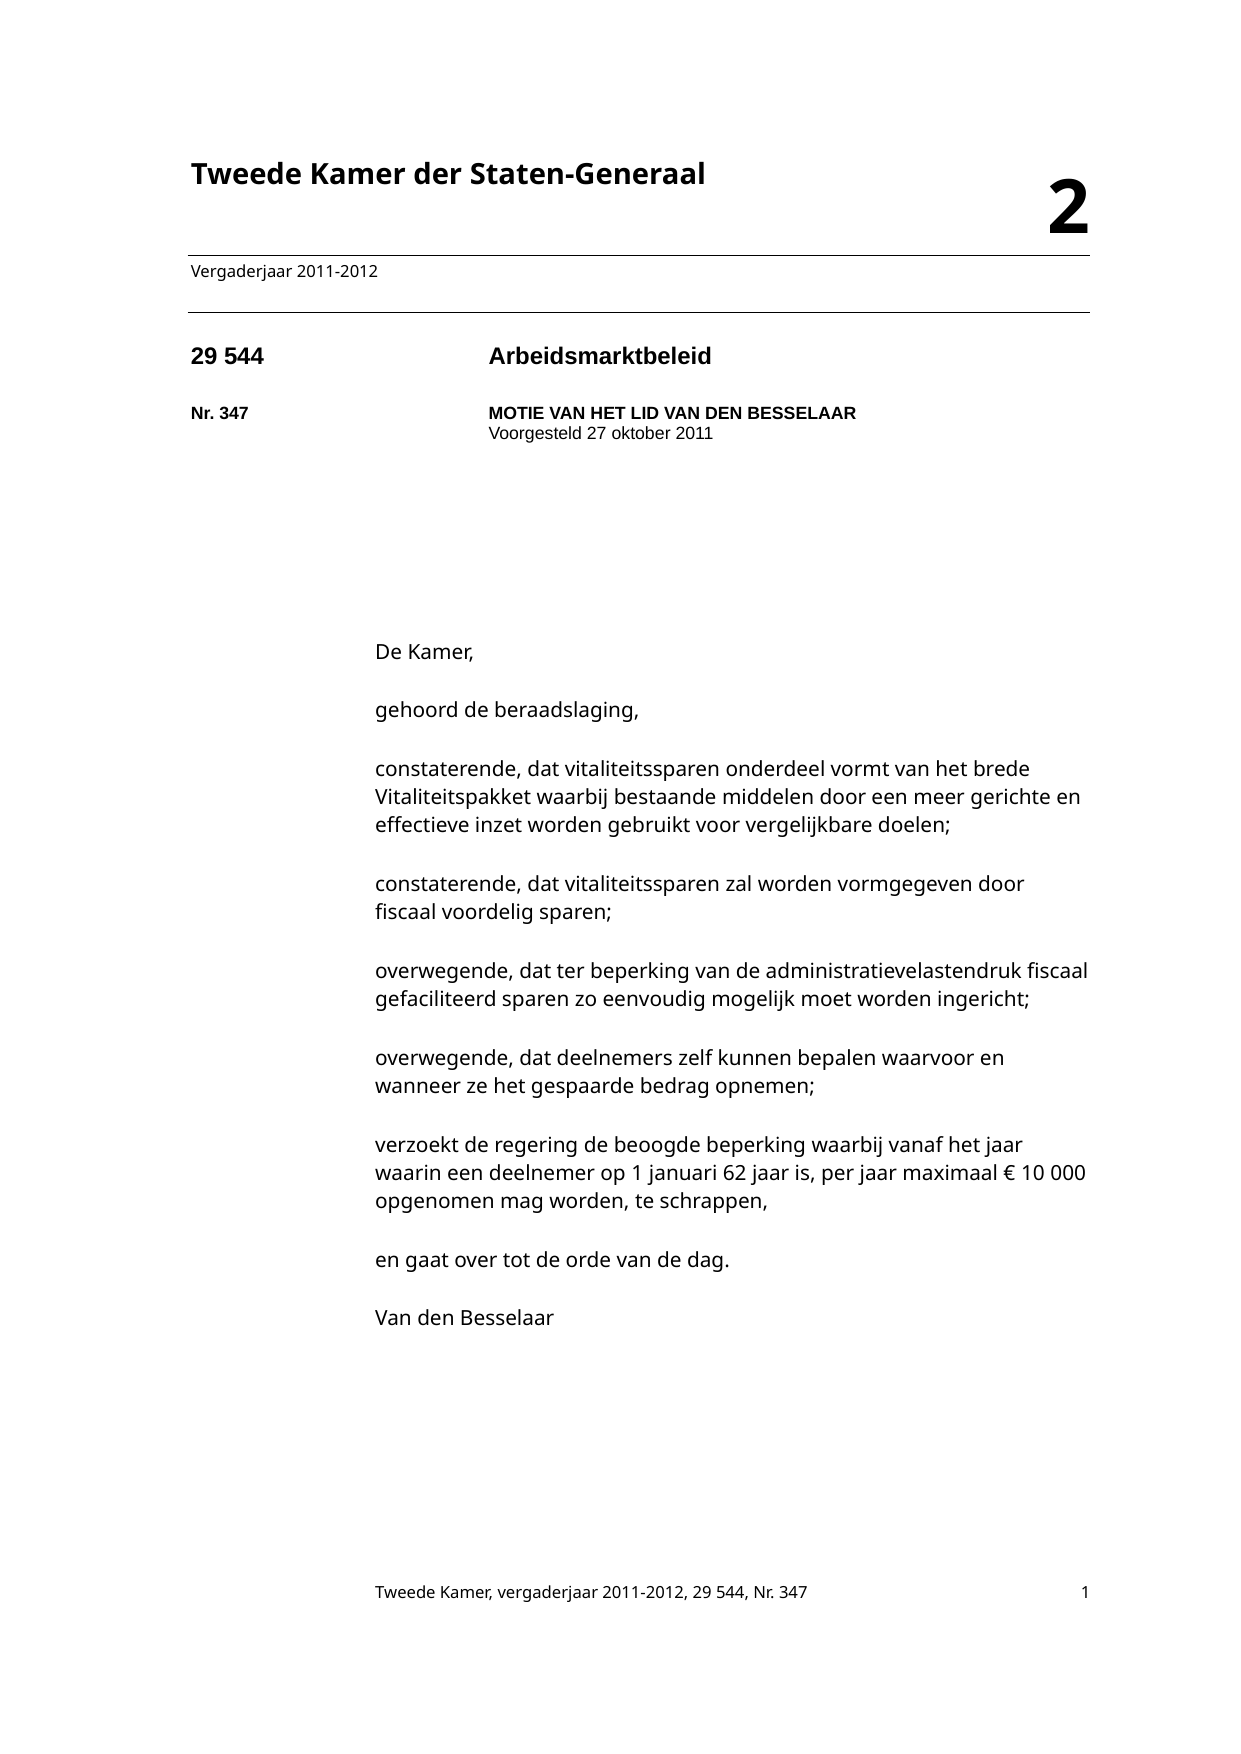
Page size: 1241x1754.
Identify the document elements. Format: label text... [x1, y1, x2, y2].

text verzoekt de regering de beoogde beperking waarbij vanaf het jaar waarin een deelnemer op 1 januari 62 jaar is, per jaar maximaal € 10 000 opgenomen mag worden, te schrappen, [375, 1130, 1090, 1215]
table_cell MOTIE VAN HET LID VAN DEN BESSELAAR Voorgesteld 27 oktober 2011 [485, 399, 1090, 518]
table_cell Vergaderjaar 2011-2012 [188, 256, 485, 312]
table_header 2 [910, 150, 1090, 255]
table_cell Arbeidsmarktbeleid [485, 339, 1090, 399]
table_cell [188, 313, 485, 339]
table_cell 29 544 [188, 339, 485, 399]
text en gaat over tot de orde van de dag. [375, 1245, 1090, 1273]
table_cell Nr. 347 [188, 399, 485, 518]
table_header Tweede Kamer der Staten-Generaal [188, 150, 909, 255]
text De Kamer, [375, 637, 1090, 665]
text Van den Besselaar [375, 1303, 1090, 1332]
text overwegende, dat deelnemers zelf kunnen bepalen waarvoor en wanneer ze het gespaarde bedrag opnemen; [375, 1043, 1090, 1100]
text constaterende, dat vitaliteitssparen onderdeel vormt van het brede Vitaliteitspakket waarbij bestaande middelen door een meer gerichte en effectieve inzet worden gebruikt voor vergelijkbare doelen; [375, 754, 1090, 839]
text constaterende, dat vitaliteitssparen zal worden vormgegeven door fiscaal voordelig sparen; [375, 869, 1090, 926]
table_cell [485, 256, 1090, 312]
table_cell [485, 313, 1090, 339]
text gehoord de beraadslaging, [375, 695, 1090, 724]
text overwegende, dat ter beperking van de administratievelastendruk fiscaal gefaciliteerd sparen zo eenvoudig mogelijk moet worden ingericht; [375, 956, 1090, 1013]
